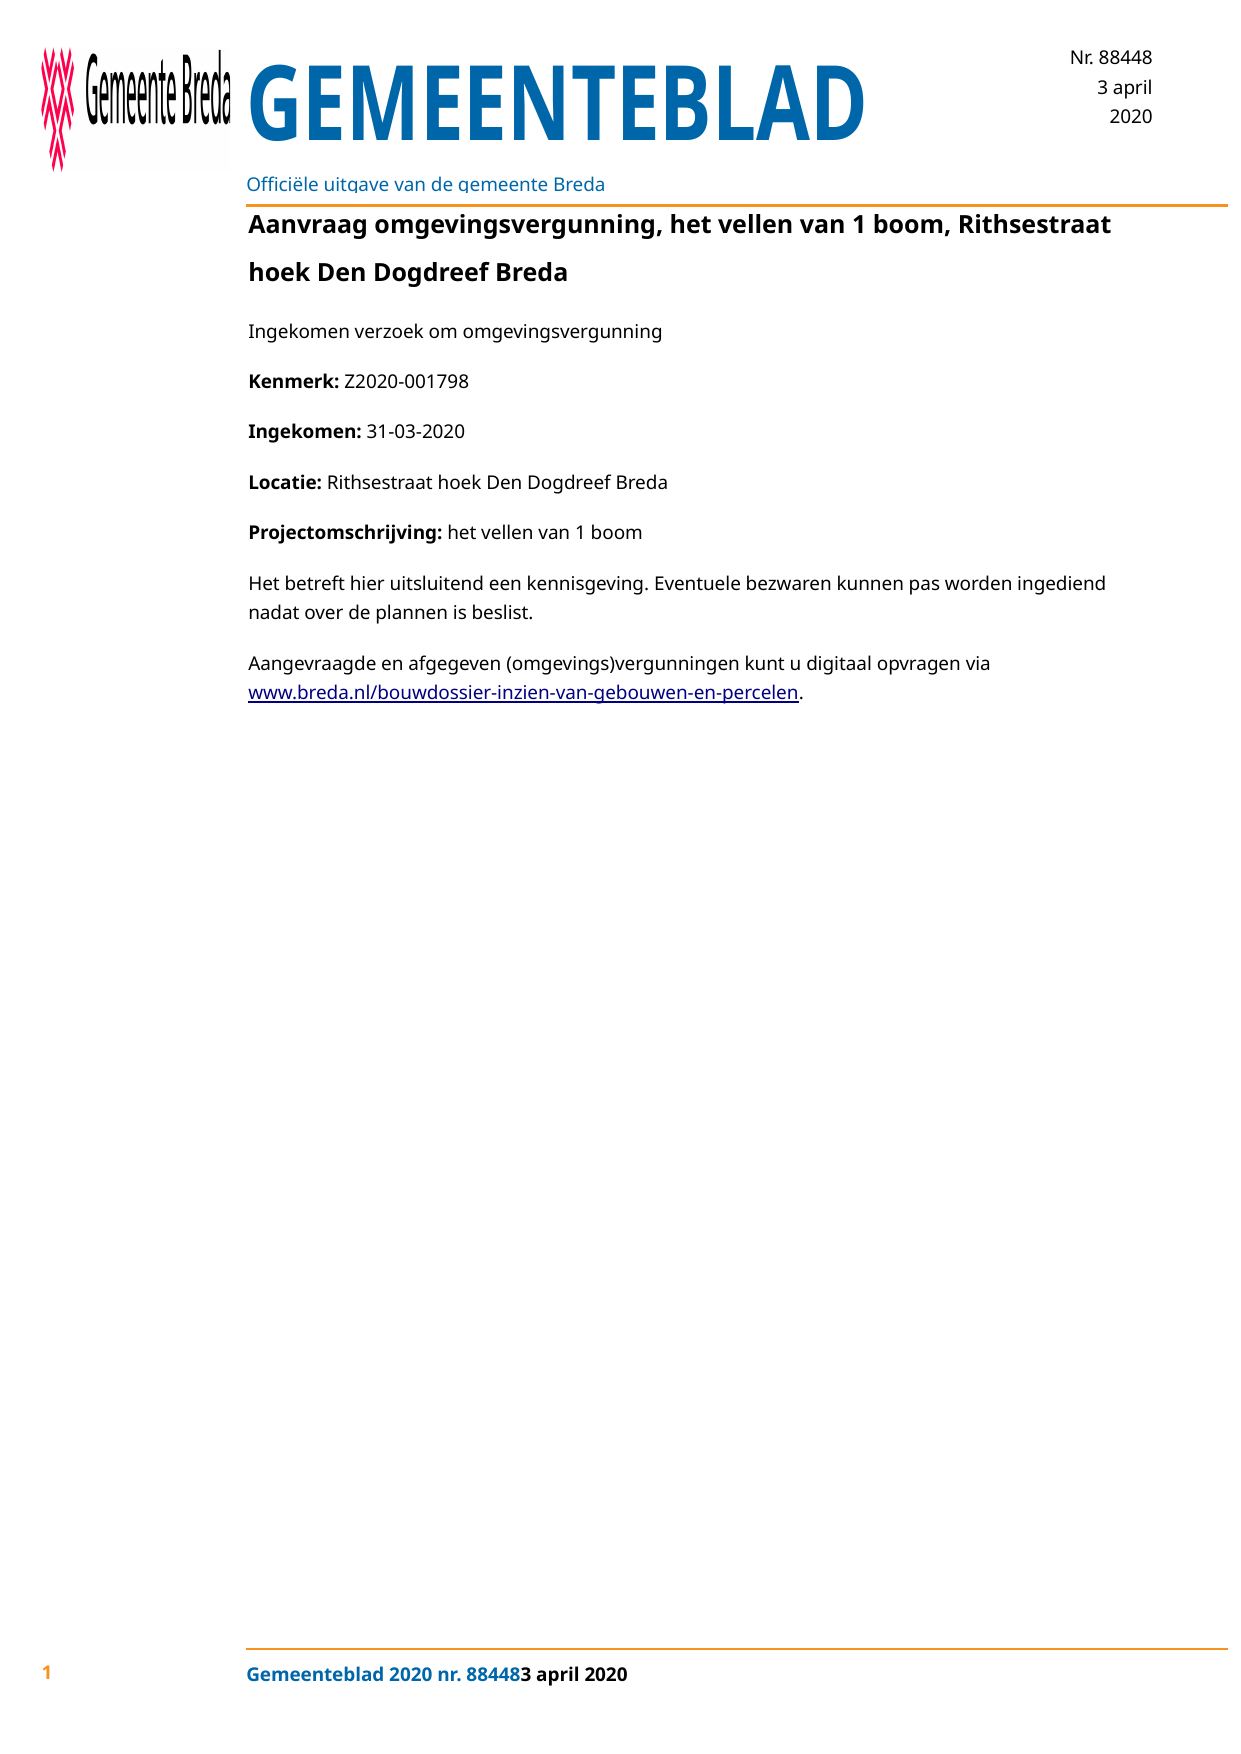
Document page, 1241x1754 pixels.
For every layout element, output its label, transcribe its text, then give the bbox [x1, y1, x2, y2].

text Projectomschrijving: het vellen van 1 boom [248, 519, 1152, 545]
text Locatie: Rithsestraat hoek Den Dogdreef Breda [248, 469, 1152, 495]
text Kenmerk: Z2020-001798 [248, 368, 1152, 394]
picture [41, 47, 231, 172]
text Aangevraagde en afgegeven (omgevings)vergunningen kunt u digitaal opvragen via www.breda.nl/bouwdossier-inzien-van-gebouwen-en-percelen. [248, 650, 1152, 705]
text Het betreft hier uitsluitend een kennisgeving. Eventuele bezwaren kunnen pas worden ingediend nadat over de plannen is beslist. [248, 570, 1152, 625]
text Aanvraag omgevingsvergunning, het vellen van 1 boom, Rithsestraat hoek Den Dogdreef Breda [248, 207, 1152, 288]
text Ingekomen: 31-03-2020 [248, 419, 1152, 444]
text Ingekomen verzoek om omgevingsvergunning [248, 318, 1152, 344]
